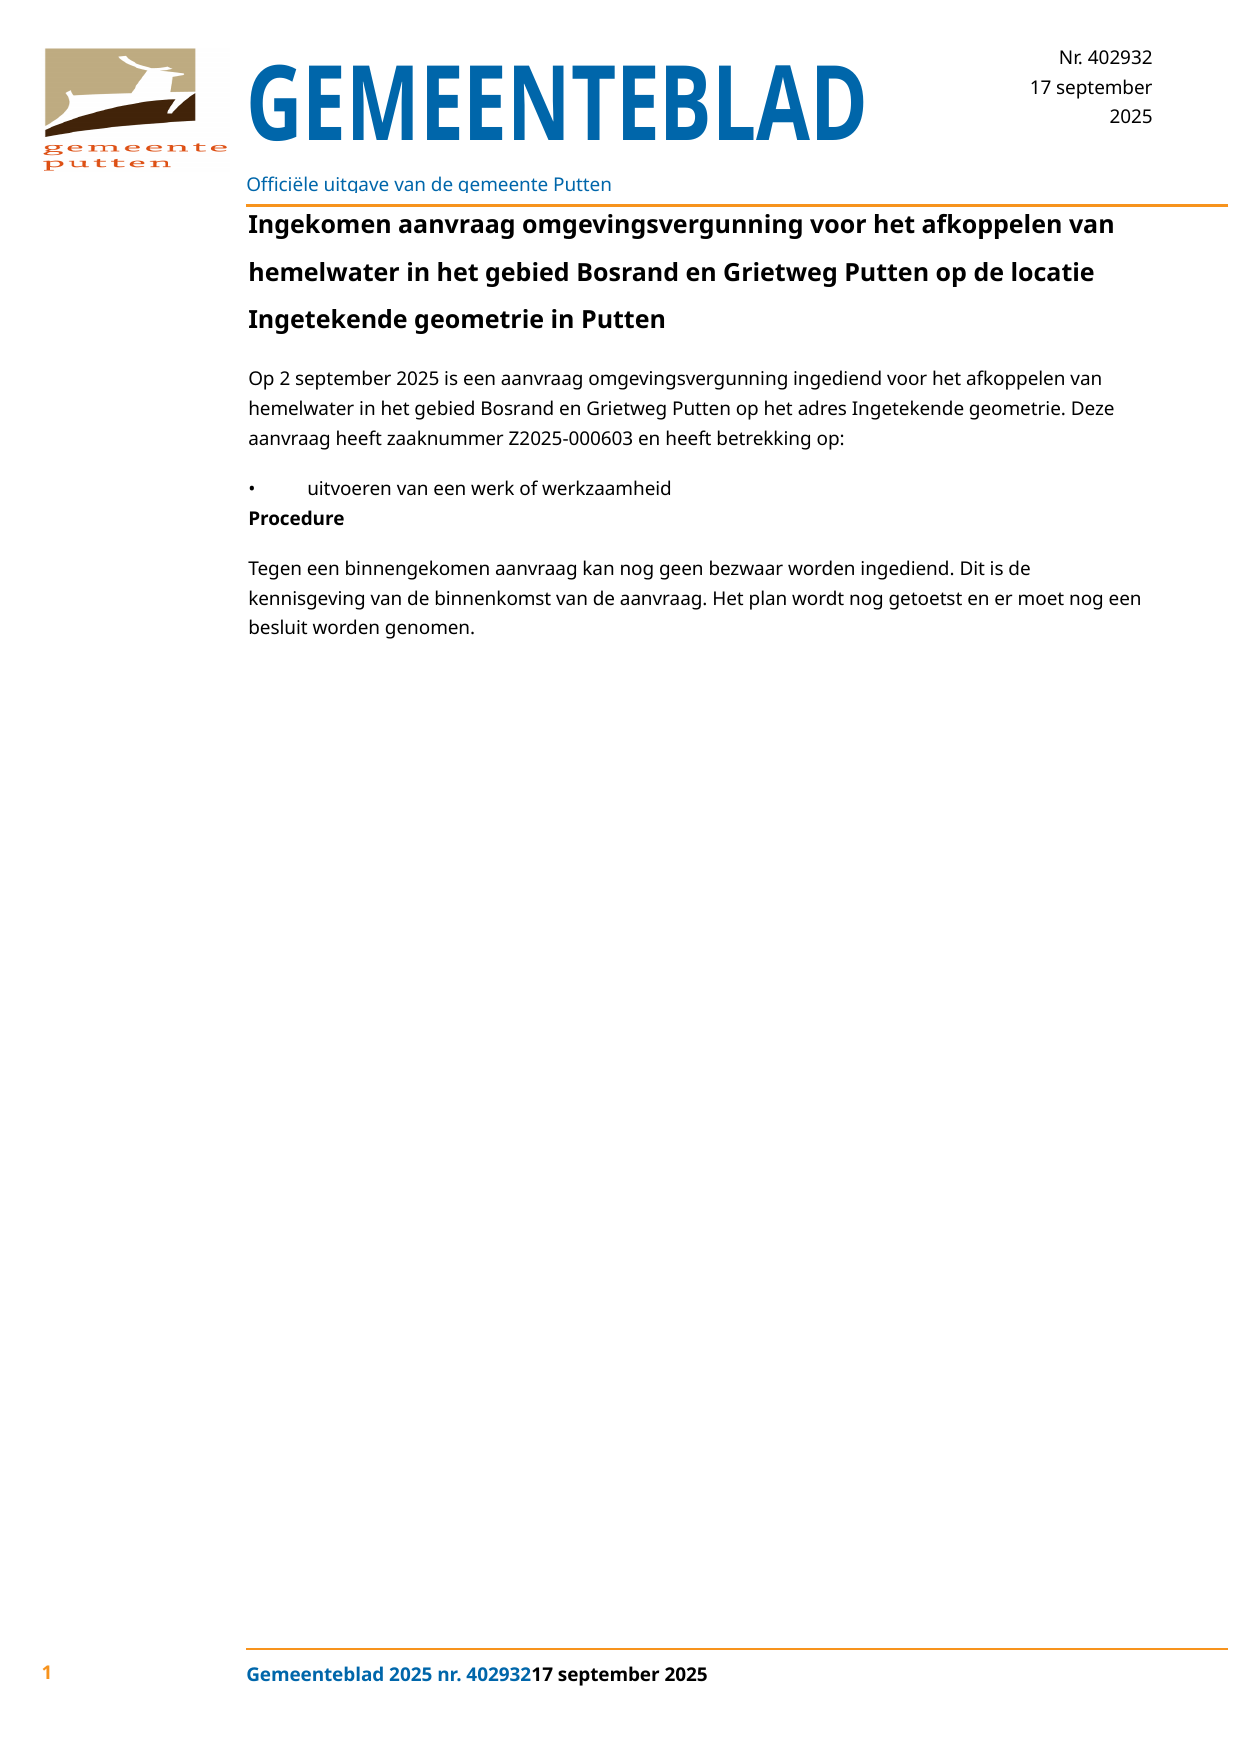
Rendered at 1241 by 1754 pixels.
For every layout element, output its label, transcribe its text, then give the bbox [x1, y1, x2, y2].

list uitvoeren van een werk of werkzaamheid [248, 475, 1152, 501]
text Procedure [248, 505, 1152, 530]
text Tegen een binnengekomen aanvraag kan nog geen bezwaar worden ingediend. Dit is de kennisgeving van de binnenkomst van de aanvraag. Het plan wordt nog getoetst en er moet nog een besluit worden genomen. [248, 555, 1152, 640]
picture [41, 47, 231, 172]
text Ingekomen aanvraag omgevingsvergunning voor het afkoppelen van hemelwater in het gebied Bosrand en Grietweg Putten op de locatie Ingetekende geometrie in Putten [248, 207, 1152, 336]
text Op 2 september 2025 is een aanvraag omgevingsvergunning ingediend voor het afkoppelen van hemelwater in het gebied Bosrand en Grietweg Putten op het adres Ingetekende geometrie. Deze aanvraag heeft zaaknummer Z2025-000603 en heeft betrekking op: [248, 366, 1152, 450]
